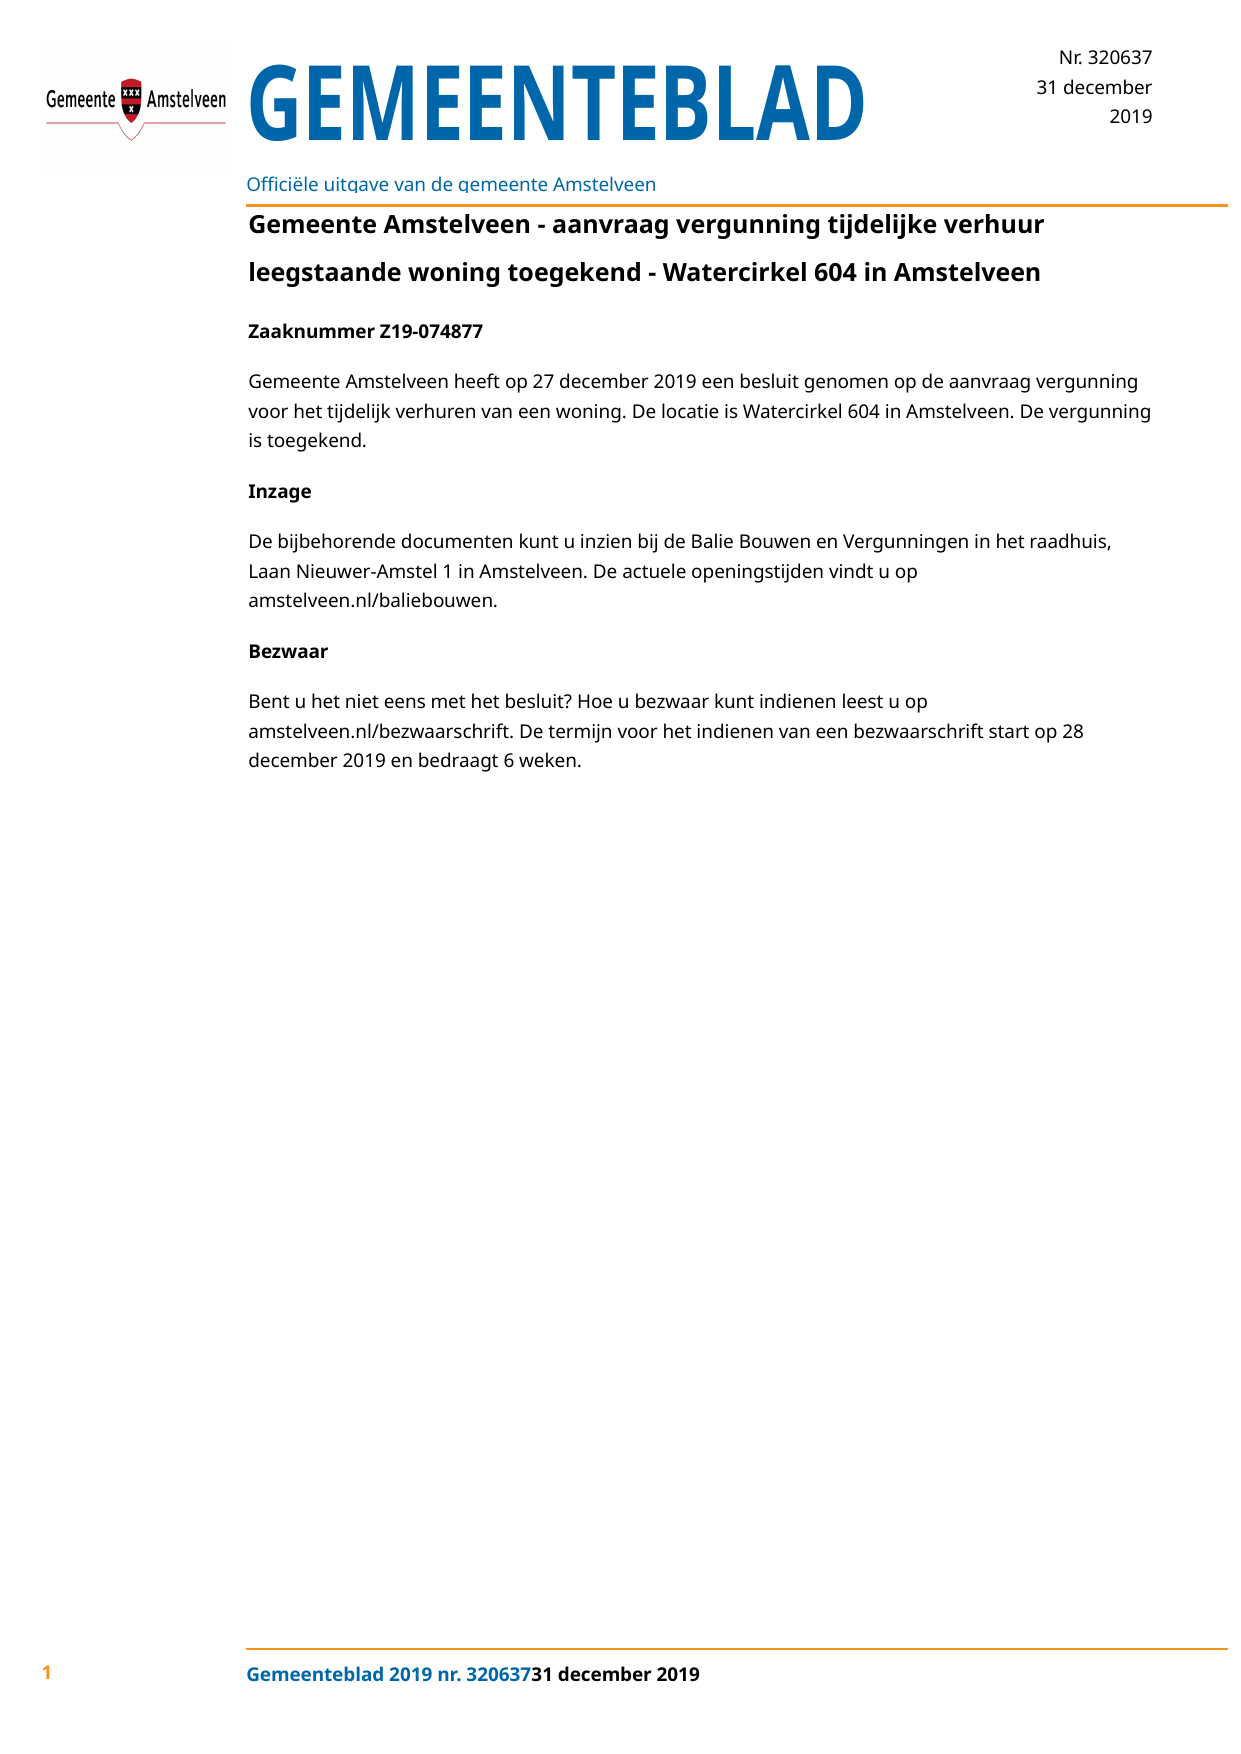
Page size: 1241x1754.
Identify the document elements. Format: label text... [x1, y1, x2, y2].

text Bent u het niet eens met het besluit? Hoe u bezwaar kunt indienen leest u op amstelveen.nl/bezwaarschrift. De termijn voor het indienen van een bezwaarschrift start op 28 december 2019 en bedraagt 6 weken. [248, 688, 1152, 773]
text De bijbehorende documenten kunt u inzien bij de Balie Bouwen en Vergunningen in het raadhuis, Laan Nieuwer-Amstel 1 in Amstelveen. De actuele openingstijden vindt u op amstelveen.nl/baliebouwen. [248, 528, 1152, 613]
text Inzage [248, 478, 1152, 504]
text Gemeente Amstelveen heeft op 27 december 2019 een besluit genomen op de aanvraag vergunning voor het tijdelijk verhuren van een woning. De locatie is Watercirkel 604 in Amstelveen. De vergunning is toegekend. [248, 368, 1152, 453]
text Bezwaar [248, 638, 1152, 664]
text Gemeente Amstelveen - aanvraag vergunning tijdelijke verhuur leegstaande woning toegekend - Watercirkel 604 in Amstelveen [248, 207, 1152, 288]
text Zaaknummer Z19-074877 [248, 318, 1152, 344]
picture [41, 47, 231, 172]
